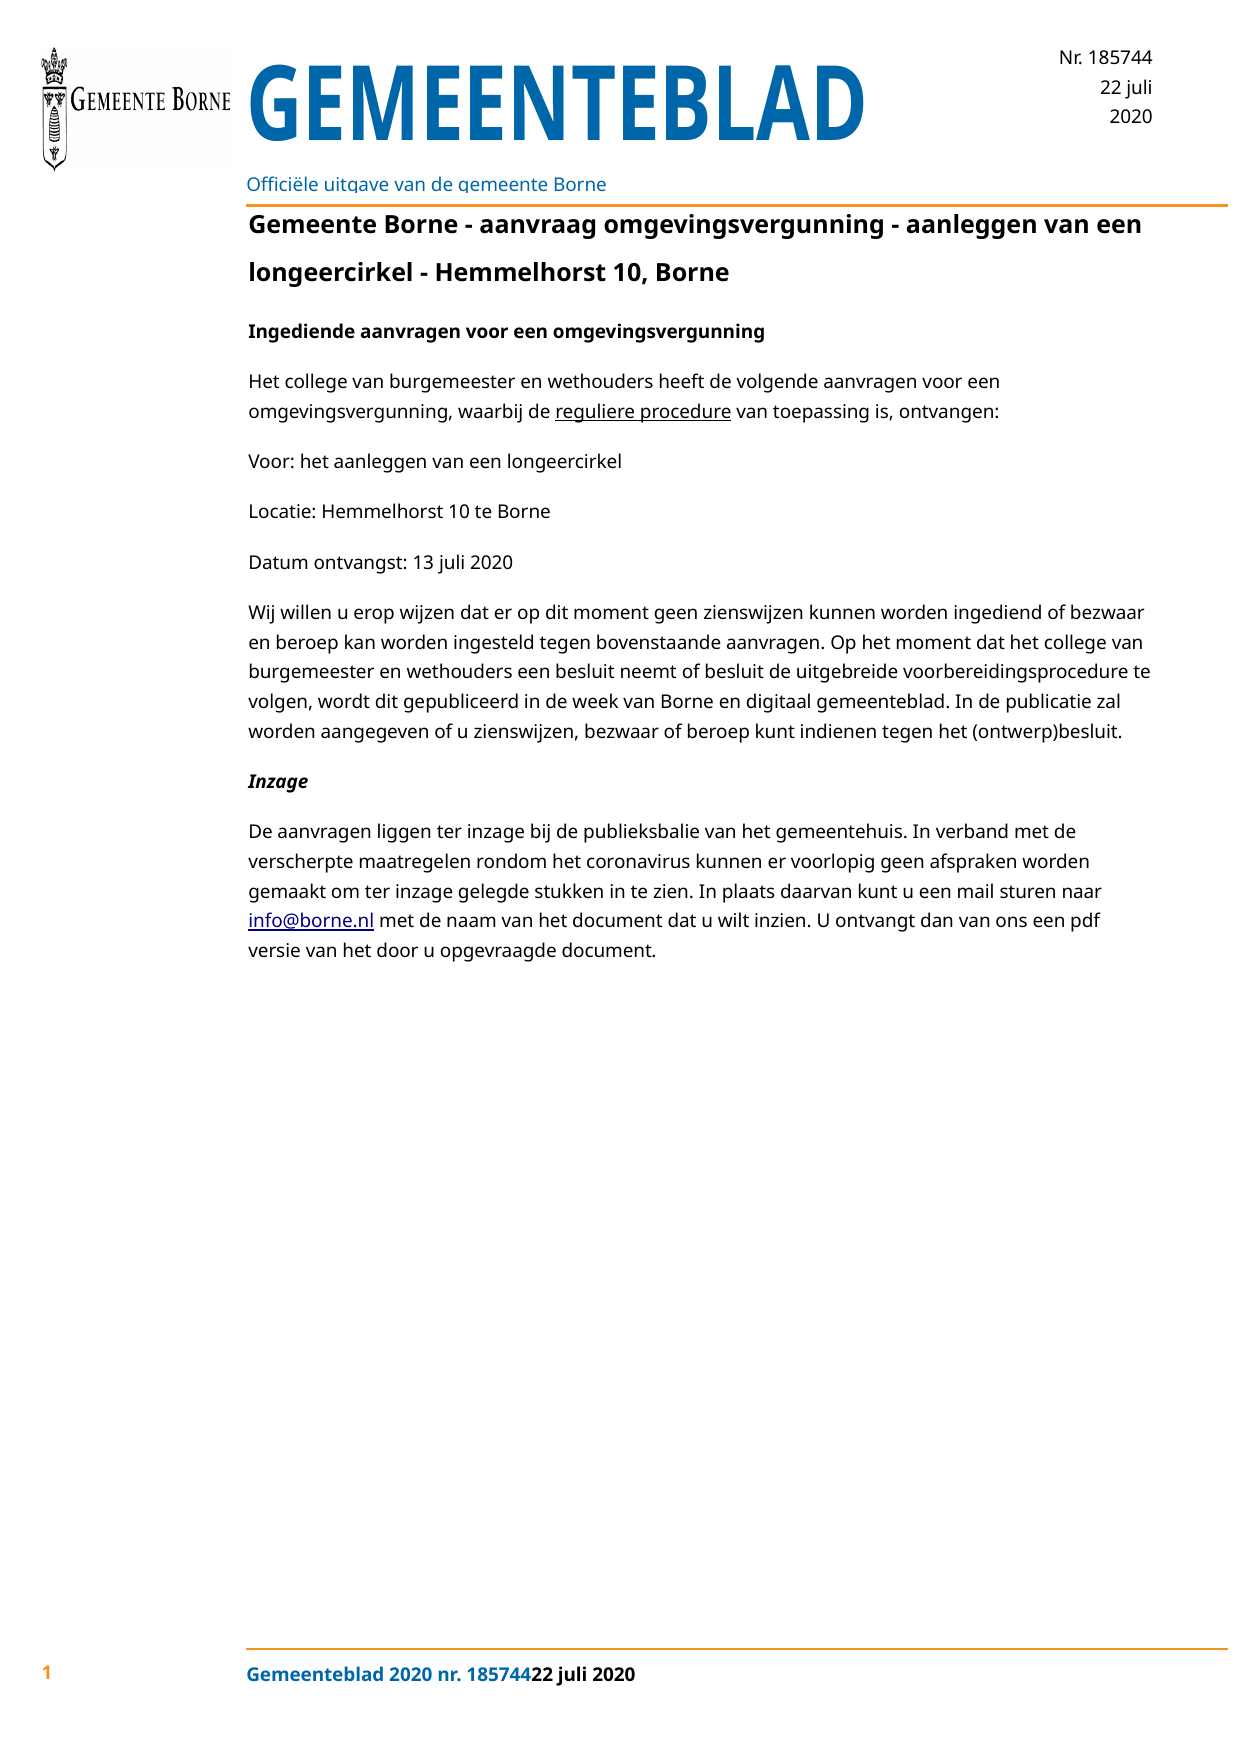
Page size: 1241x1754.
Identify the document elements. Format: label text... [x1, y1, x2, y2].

text Ingediende aanvragen voor een omgevingsvergunning [248, 318, 1152, 344]
text Inzage [248, 768, 1152, 794]
text De aanvragen liggen ter inzage bij de publieksbalie van het gemeentehuis. In verband met de verscherpte maatregelen rondom het coronavirus kunnen er voorlopig geen afspraken worden gemaakt om ter inzage gelegde stukken in te zien. In plaats daarvan kunt u een mail sturen naar info@borne.nl met de naam van het document dat u wilt inzien. U ontvangt dan van ons een pdf versie van het door u opgevraagde document. [248, 819, 1152, 963]
text Voor: het aanleggen van een longeercirkel [248, 448, 1152, 474]
picture [41, 47, 231, 172]
text Het college van burgemeester en wethouders heeft de volgende aanvragen voor een omgevingsvergunning, waarbij de reguliere procedure van toepassing is, ontvangen: [248, 368, 1152, 424]
text Datum ontvangst: 13 juli 2020 [248, 549, 1152, 575]
text Gemeente Borne - aanvraag omgevingsvergunning - aanleggen van een longeercirkel - Hemmelhorst 10, Borne [248, 207, 1152, 288]
text Locatie: Hemmelhorst 10 te Borne [248, 499, 1152, 524]
text Wij willen u erop wijzen dat er op dit moment geen zienswijzen kunnen worden ingediend of bezwaar en beroep kan worden ingesteld tegen bovenstaande aanvragen. Op het moment dat het college van burgemeester en wethouders een besluit neemt of besluit de uitgebreide voorbereidingsprocedure te volgen, wordt dit gepubliceerd in de week van Borne en digitaal gemeenteblad. In de publicatie zal worden aangegeven of u zienswijzen, bezwaar of beroep kunt indienen tegen het (ontwerp)besluit. [248, 599, 1152, 744]
